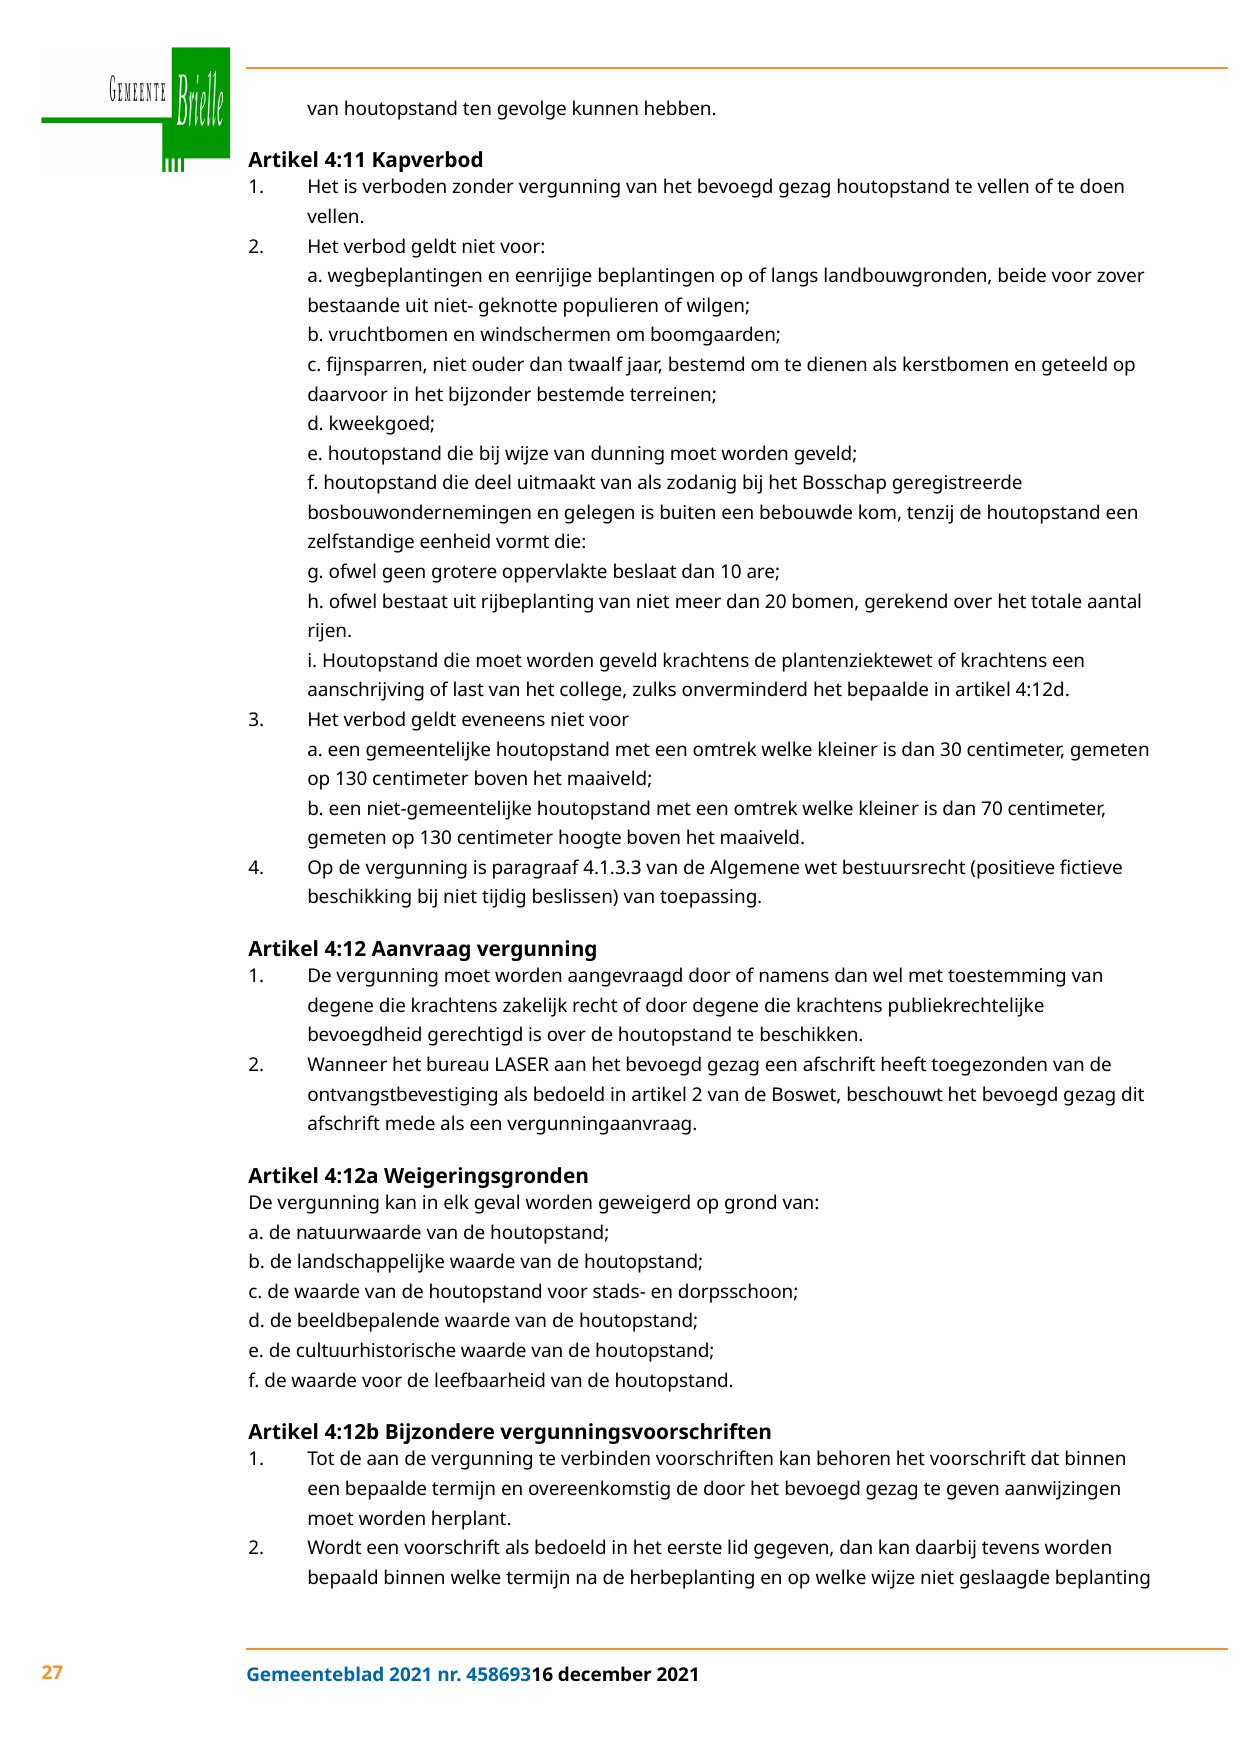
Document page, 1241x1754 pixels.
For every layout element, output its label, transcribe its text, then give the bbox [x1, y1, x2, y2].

list De vergunning moet worden aangevraagd door of namens dan wel met toestemming van degene die krachtens zakelijk recht of door degene die krachtens publiekrechtelijke bevoegdheid gerechtigd is over de houtopstand te beschikken. [248, 962, 1152, 1047]
list g. ofwel geen grotere oppervlakte beslaat dan 10 are; [248, 558, 1152, 584]
list Wanneer het bureau LASER aan het bevoegd gezag een afschrift heeft toegezonden van de ontvangstbevestiging als bedoeld in artikel 2 van de Boswet, beschouwt het bevoegd gezag dit afschrift mede als een vergunningaanvraag. [248, 1051, 1152, 1136]
list Het verbod geldt niet voor: [248, 233, 1152, 258]
text Artikel 4:12a Weigeringsgronden [248, 1161, 1152, 1189]
text e. de cultuurhistorische waarde van de houtopstand; [248, 1337, 1152, 1363]
list b. vruchtbomen en windschermen om boomgaarden; [248, 322, 1152, 347]
list Op de vergunning is paragraaf 4.1.3.3 van de Algemene wet bestuursrecht (positieve fictieve beschikking bij niet tijdig beslissen) van toepassing. [248, 854, 1152, 909]
text f. de waarde voor de leefbaarheid van de houtopstand. [248, 1367, 1152, 1392]
picture [41, 47, 231, 172]
list b. een niet-gemeentelijke houtopstand met een omtrek welke kleiner is dan 70 centimeter, gemeten op 130 centimeter hoogte boven het maaiveld. [248, 795, 1152, 850]
list a. wegbeplantingen en eenrijige beplantingen op of langs landbouwgronden, beide voor zover bestaande uit niet- geknotte populieren of wilgen; [248, 262, 1152, 318]
list c. fijnsparren, niet ouder dan twaalf jaar, bestemd om te dienen als kerstbomen en geteeld op daarvoor in het bijzonder bestemde terreinen; [248, 351, 1152, 406]
text d. de beeldbepalende waarde van de houtopstand; [248, 1308, 1152, 1333]
list h. ofwel bestaat uit rijbeplanting van niet meer dan 20 bomen, gerekend over het totale aantal rijen. [248, 588, 1152, 643]
list van houtopstand ten gevolge kunnen hebben. [248, 95, 1152, 121]
list a. een gemeentelijke houtopstand met een omtrek welke kleiner is dan 30 centimeter, gemeten op 130 centimeter boven het maaiveld; [248, 736, 1152, 791]
list i. Houtopstand die moet worden geveld krachtens de plantenziektewet of krachtens een aanschrijving of last van het college, zulks onverminderd het bepaalde in artikel 4:12d. [248, 647, 1152, 702]
text b. de landschappelijke waarde van de houtopstand; [248, 1248, 1152, 1274]
text Artikel 4:11 Kapverbod [248, 145, 1152, 174]
text Artikel 4:12b Bijzondere vergunningsvoorschriften [248, 1417, 1152, 1446]
list Het verbod geldt eveneens niet voor [248, 706, 1152, 732]
text De vergunning kan in elk geval worden geweigerd op grond van: [248, 1189, 1152, 1215]
list Tot de aan de vergunning te verbinden voorschriften kan behoren het voorschrift dat binnen een bepaalde termijn en overeenkomstig de door het bevoegd gezag te geven aanwijzingen moet worden herplant. [248, 1446, 1152, 1531]
list e. houtopstand die bij wijze van dunning moet worden geveld; [248, 440, 1152, 466]
text a. de natuurwaarde van de houtopstand; [248, 1219, 1152, 1244]
list d. kweekgoed; [248, 410, 1152, 436]
text c. de waarde van de houtopstand voor stads- en dorpsschoon; [248, 1278, 1152, 1304]
list Het is verboden zonder vergunning van het bevoegd gezag houtopstand te vellen of te doen vellen. [248, 174, 1152, 229]
text Artikel 4:12 Aanvraag vergunning [248, 934, 1152, 962]
list Wordt een voorschrift als bedoeld in het eerste lid gegeven, dan kan daarbij tevens worden bepaald binnen welke termijn na de herbeplanting en op welke wijze niet geslaagde beplanting [248, 1534, 1152, 1590]
list f. houtopstand die deel uitmaakt van als zodanig bij het Bosschap geregistreerde bosbouwondernemingen en gelegen is buiten een bebouwde kom, tenzij de houtopstand een zelfstandige eenheid vormt die: [248, 469, 1152, 554]
